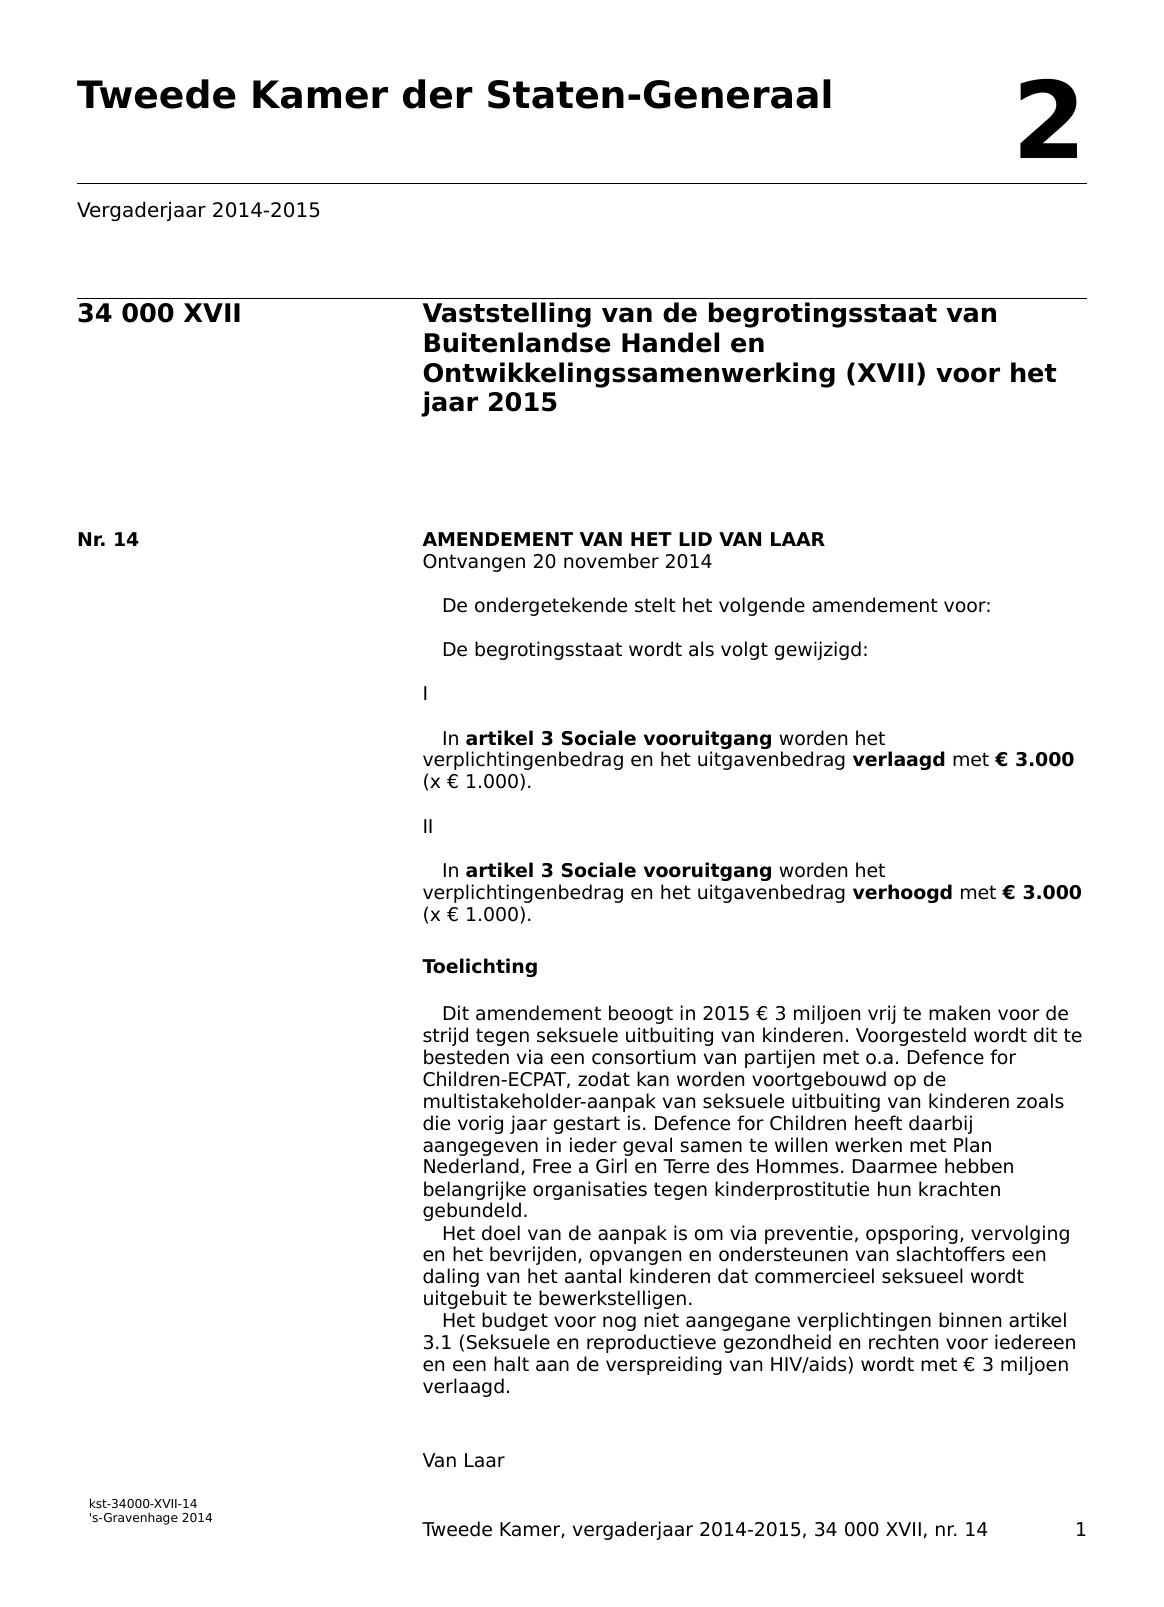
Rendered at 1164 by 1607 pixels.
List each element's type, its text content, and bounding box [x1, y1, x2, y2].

subtitle 34 000 XVII Vaststelling van de begrotingsstaat van Buitenlandse Handel en Ontwikkelingssamenwerking (XVII) voor het jaar 2015 [77, 299, 1087, 418]
text In artikel 3 Sociale vooruitgang worden het verplichtingenbedrag en het uitgavenbedrag verhoogd met € 3.000 (x € 1.000). [422, 860, 1087, 926]
text Ontvangen 20 november 2014 [422, 551, 1087, 573]
table_header Tweede Kamer der Staten-Generaal [77, 59, 886, 183]
subtitle Nr. 14 AMENDEMENT VAN HET LID VAN LAAR [77, 529, 1087, 551]
text Het doel van de aanpak is om via preventie, opsporing, vervolging en het bevrijden, opvangen en ondersteunen van slachtoffers een daling van het aantal kinderen dat commercieel seksueel wordt uitgebuit te bewerkstelligen. [422, 1222, 1087, 1310]
text In artikel 3 Sociale vooruitgang worden het verplichtingenbedrag en het uitgavenbedrag verlaagd met € 3.000 (x € 1.000). [422, 727, 1087, 793]
text kst-34000-XVII-14 [88, 1497, 323, 1511]
text Van Laar [422, 1428, 1087, 1472]
text II [422, 816, 1087, 837]
text De begrotingsstaat wordt als volgt gewijzigd: [422, 639, 1087, 661]
subtitle Toelichting [422, 956, 1087, 978]
text De ondergetekende stelt het volgende amendement voor: [422, 595, 1087, 617]
table_cell Vergaderjaar 2014-2015 [77, 184, 1087, 298]
text I [422, 683, 1087, 705]
text 's-Gravenhage 2014 [88, 1511, 323, 1525]
text Dit amendement beoogt in 2015 € 3 miljoen vrij te maken voor de strijd tegen seksuele uitbuiting van kinderen. Voorgesteld wordt dit te besteden via een consortium van partijen met o.a. Defence for Children-ECPAT, zodat kan worden voortgebouwd op de multistakeholder-aanpak van seksuele uitbuiting van kinderen zoals die vorig jaar gestart is. Defence for Children heeft daarbij aangegeven in ieder geval samen te willen werken met Plan Nederland, Free a Girl en Terre des Hommes. Daarmee hebben belangrijke organisaties tegen kinderprostitutie hun krachten gebundeld. [422, 1003, 1087, 1222]
text Het budget voor nog niet aangegane verplichtingen binnen artikel 3.1 (Seksuele en reproductieve gezondheid en rechten voor iedereen en een halt aan de verspreiding van HIV/aids) wordt met € 3 miljoen verlaagd. [422, 1310, 1087, 1398]
table_header 2 [886, 59, 1087, 183]
